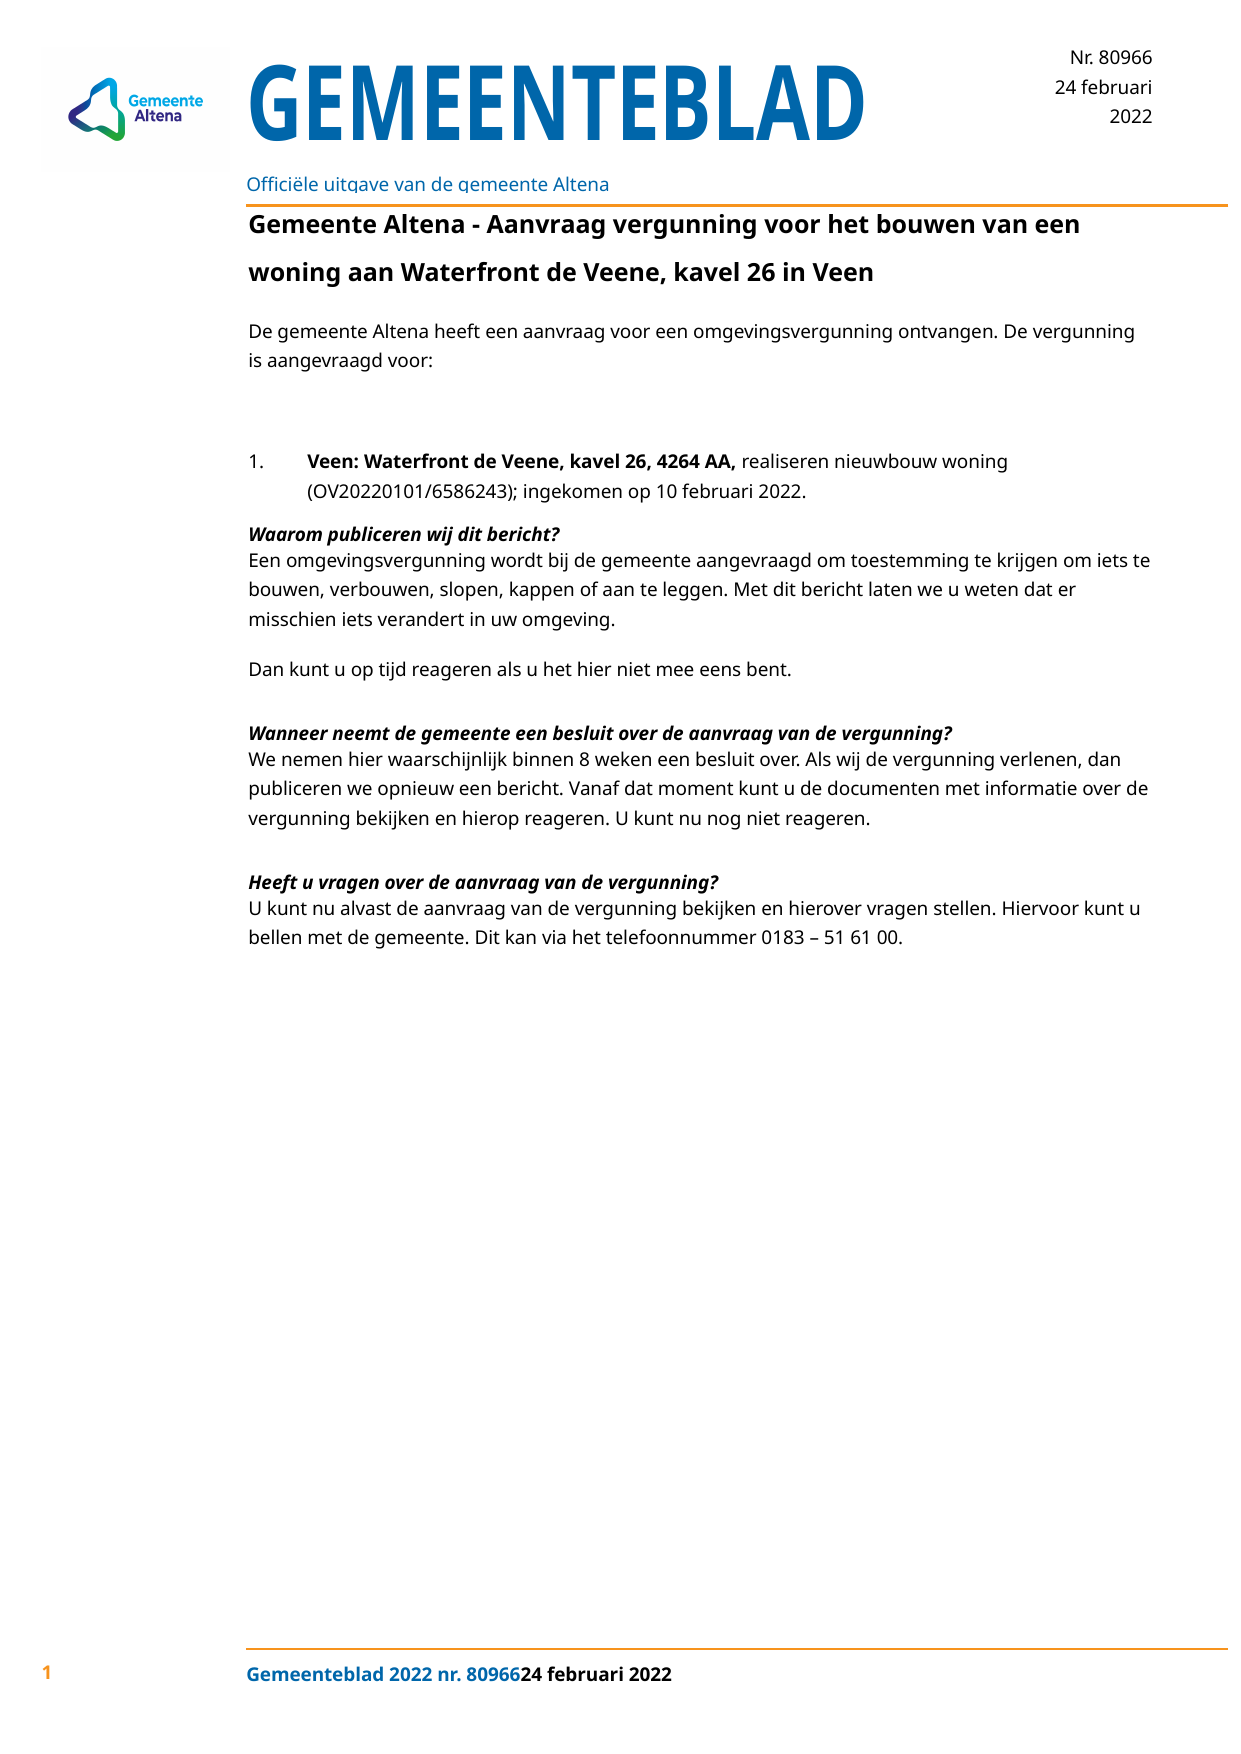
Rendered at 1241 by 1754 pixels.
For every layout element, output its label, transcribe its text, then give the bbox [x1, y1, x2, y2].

text Dan kunt u op tijd reageren als u het hier niet mee eens bent. [248, 656, 1152, 682]
text De gemeente Altena heeft een aanvraag voor een omgevingsvergunning ontvangen. De vergunning is aangevraagd voor: [248, 318, 1152, 373]
text Wanneer neemt de gemeente een besluit over de aanvraag van de vergunning? [248, 720, 1152, 746]
text Gemeente Altena - Aanvraag vergunning voor het bouwen van een woning aan Waterfront de Veene, kavel 26 in Veen [248, 207, 1152, 288]
text Waarom publiceren wij dit bericht? [248, 521, 1152, 547]
text Een omgevingsvergunning wordt bij de gemeente aangevraagd om toestemming te krijgen om iets te bouwen, verbouwen, slopen, kappen of aan te leggen. Met dit bericht laten we u weten dat er misschien iets verandert in uw omgeving. [248, 547, 1152, 632]
list Veen: Waterfront de Veene, kavel 26, 4264 AA, realiseren nieuwbouw woning (OV20220101/6586243); ingekomen op 10 februari 2022. [248, 448, 1152, 504]
text We nemen hier waarschijnlijk binnen 8 weken een besluit over. Als wij de vergunning verlenen, dan publiceren we opnieuw een bericht. Vanaf dat moment kunt u de documenten met informatie over de vergunning bekijken en hierop reageren. U kunt nu nog niet reageren. [248, 746, 1152, 831]
text Heeft u vragen over de aanvraag van de vergunning? [248, 869, 1152, 895]
picture [41, 47, 231, 172]
text U kunt nu alvast de aanvraag van de vergunning bekijken en hierover vragen stellen. Hiervoor kunt u bellen met de gemeente. Dit kan via het telefoonnummer 0183 – 51 61 00. [248, 895, 1152, 950]
